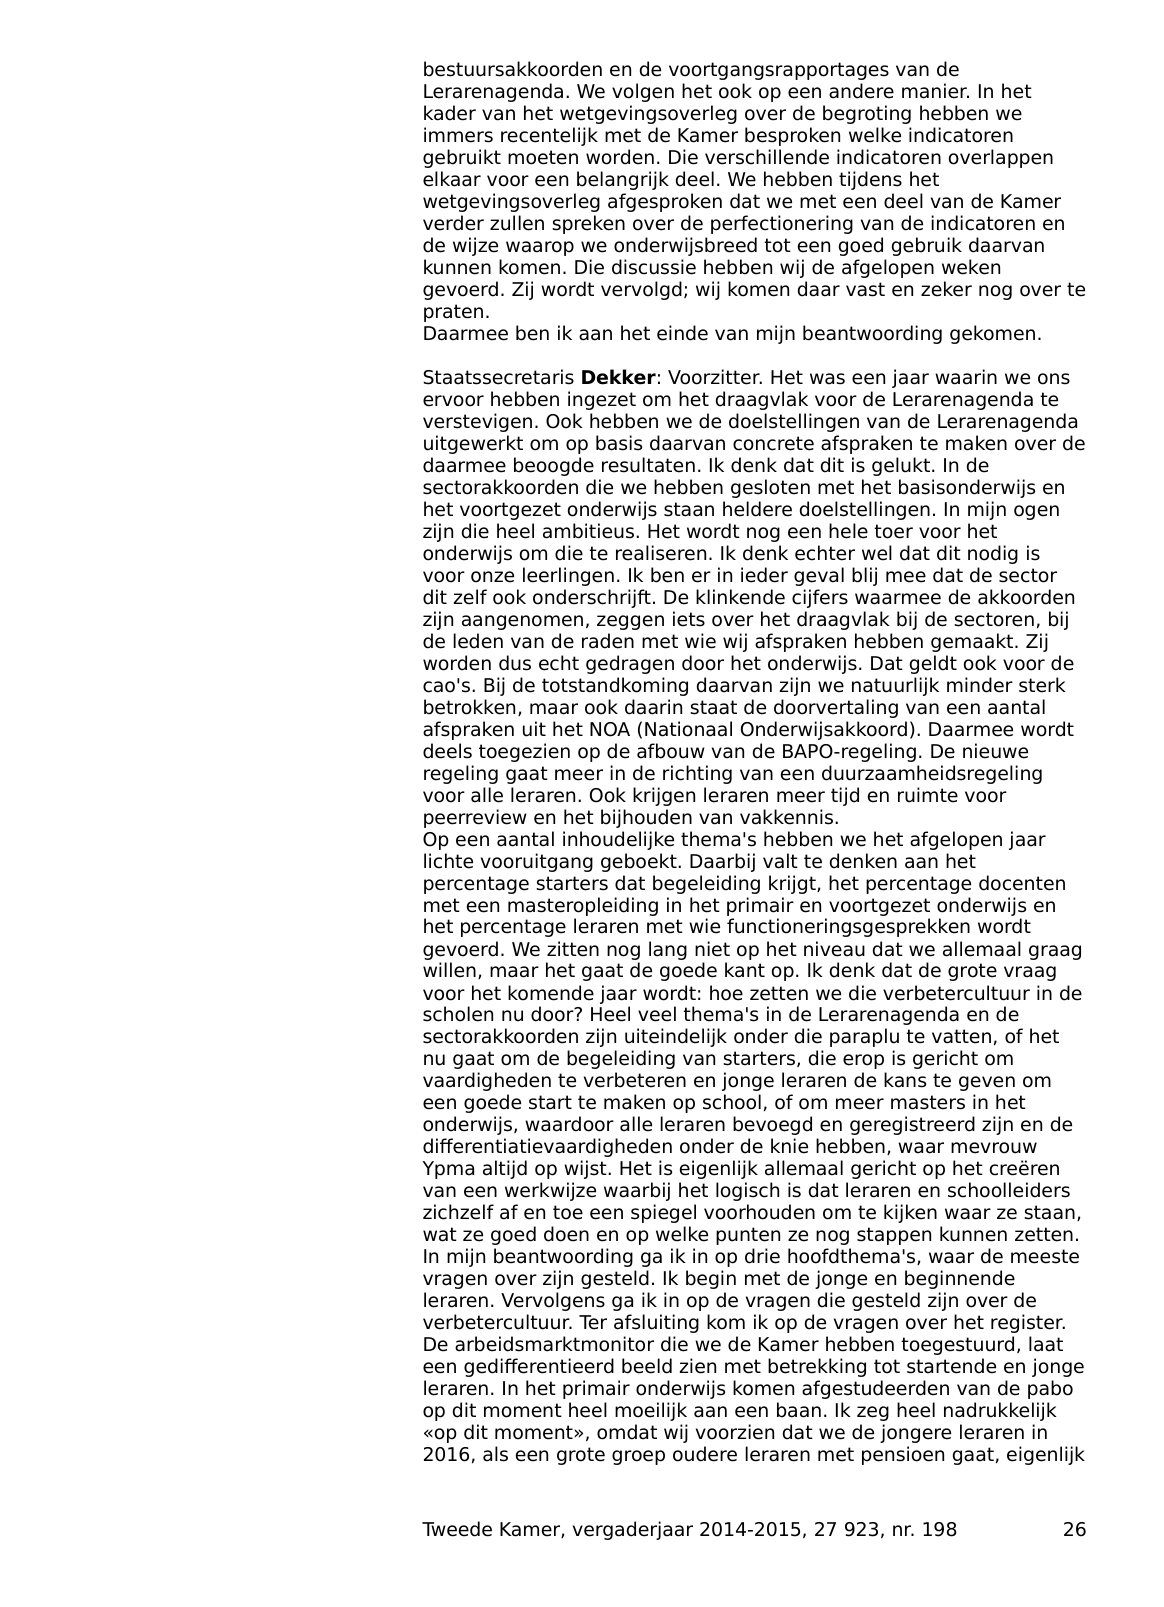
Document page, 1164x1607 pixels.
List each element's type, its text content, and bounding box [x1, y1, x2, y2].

text In mijn beantwoording ga ik in op drie hoofdthema's, waar de meeste vragen over zijn gesteld. Ik begin met de jonge en beginnende leraren. Vervolgens ga ik in op de vragen die gesteld zijn over de verbetercultuur. Ter afsluiting kom ik op de vragen over het register. [422, 1246, 1087, 1334]
text Op een aantal inhoudelijke thema's hebben we het afgelopen jaar lichte vooruitgang geboekt. Daarbij valt te denken aan het percentage starters dat begeleiding krijgt, het percentage docenten met een masteropleiding in het primair en voortgezet onderwijs en het percentage leraren met wie functioneringsgesprekken wordt gevoerd. We zitten nog lang niet op het niveau dat we allemaal graag willen, maar het gaat de goede kant op. Ik denk dat de grote vraag voor het komende jaar wordt: hoe zetten we die verbetercultuur in de scholen nu door? Heel veel thema's in de Lerarenagenda en de sectorakkoorden zijn uiteindelijk onder die paraplu te vatten, of het nu gaat om de begeleiding van starters, die erop is gericht om vaardigheden te verbeteren en jonge leraren de kans te geven om een goede start te maken op school, of om meer masters in het onderwijs, waardoor alle leraren bevoegd en geregistreerd zijn en de differentiatievaardigheden onder de knie hebben, waar mevrouw Ypma altijd op wijst. Het is eigenlijk allemaal gericht op het creëren van een werkwijze waarbij het logisch is dat leraren en schoolleiders zichzelf af en toe een spiegel voorhouden om te kijken waar ze staan, wat ze goed doen en op welke punten ze nog stappen kunnen zetten. [422, 828, 1087, 1246]
text bestuursakkoorden en de voortgangsrapportages van de Lerarenagenda. We volgen het ook op een andere manier. In het kader van het wetgevingsoverleg over de begroting hebben we immers recentelijk met de Kamer besproken welke indicatoren gebruikt moeten worden. Die verschillende indicatoren overlappen elkaar voor een belangrijk deel. We hebben tijdens het wetgevingsoverleg afgesproken dat we met een deel van de Kamer verder zullen spreken over de perfectionering van de indicatoren en de wijze waarop we onderwijsbreed tot een goed gebruik daarvan kunnen komen. Die discussie hebben wij de afgelopen weken gevoerd. Zij wordt vervolgd; wij komen daar vast en zeker nog over te praten. [422, 59, 1087, 323]
text De arbeidsmarktmonitor die we de Kamer hebben toegestuurd, laat een gedifferentieerd beeld zien met betrekking tot startende en jonge leraren. In het primair onderwijs komen afgestudeerden van de pabo op dit moment heel moeilijk aan een baan. Ik zeg heel nadrukkelijk «op dit moment», omdat wij voorzien dat we de jongere leraren in 2016, als een grote groep oudere leraren met pensioen gaat, eigenlijk [422, 1334, 1087, 1466]
text Staatssecretaris Dekker: Voorzitter. Het was een jaar waarin we ons ervoor hebben ingezet om het draagvlak voor de Lerarenagenda te verstevigen. Ook hebben we de doelstellingen van de Lerarenagenda uitgewerkt om op basis daarvan concrete afspraken te maken over de daarmee beoogde resultaten. Ik denk dat dit is gelukt. In de sectorakkoorden die we hebben gesloten met het basisonderwijs en het voortgezet onderwijs staan heldere doelstellingen. In mijn ogen zijn die heel ambitieus. Het wordt nog een hele toer voor het onderwijs om die te realiseren. Ik denk echter wel dat dit nodig is voor onze leerlingen. Ik ben er in ieder geval blij mee dat de sector dit zelf ook onderschrijft. De klinkende cijfers waarmee de akkoorden zijn aangenomen, zeggen iets over het draagvlak bij de sectoren, bij de leden van de raden met wie wij afspraken hebben gemaakt. Zij worden dus echt gedragen door het onderwijs. Dat geldt ook voor de cao's. Bij de totstandkoming daarvan zijn we natuurlijk minder sterk betrokken, maar ook daarin staat de doorvertaling van een aantal afspraken uit het NOA (Nationaal Onderwijsakkoord). Daarmee wordt deels toegezien op de afbouw van de BAPO-regeling. De nieuwe regeling gaat meer in de richting van een duurzaamheidsregeling voor alle leraren. Ook krijgen leraren meer tijd en ruimte voor peerreview en het bijhouden van vakkennis. [422, 367, 1087, 828]
text Daarmee ben ik aan het einde van mijn beantwoording gekomen. [422, 323, 1087, 345]
